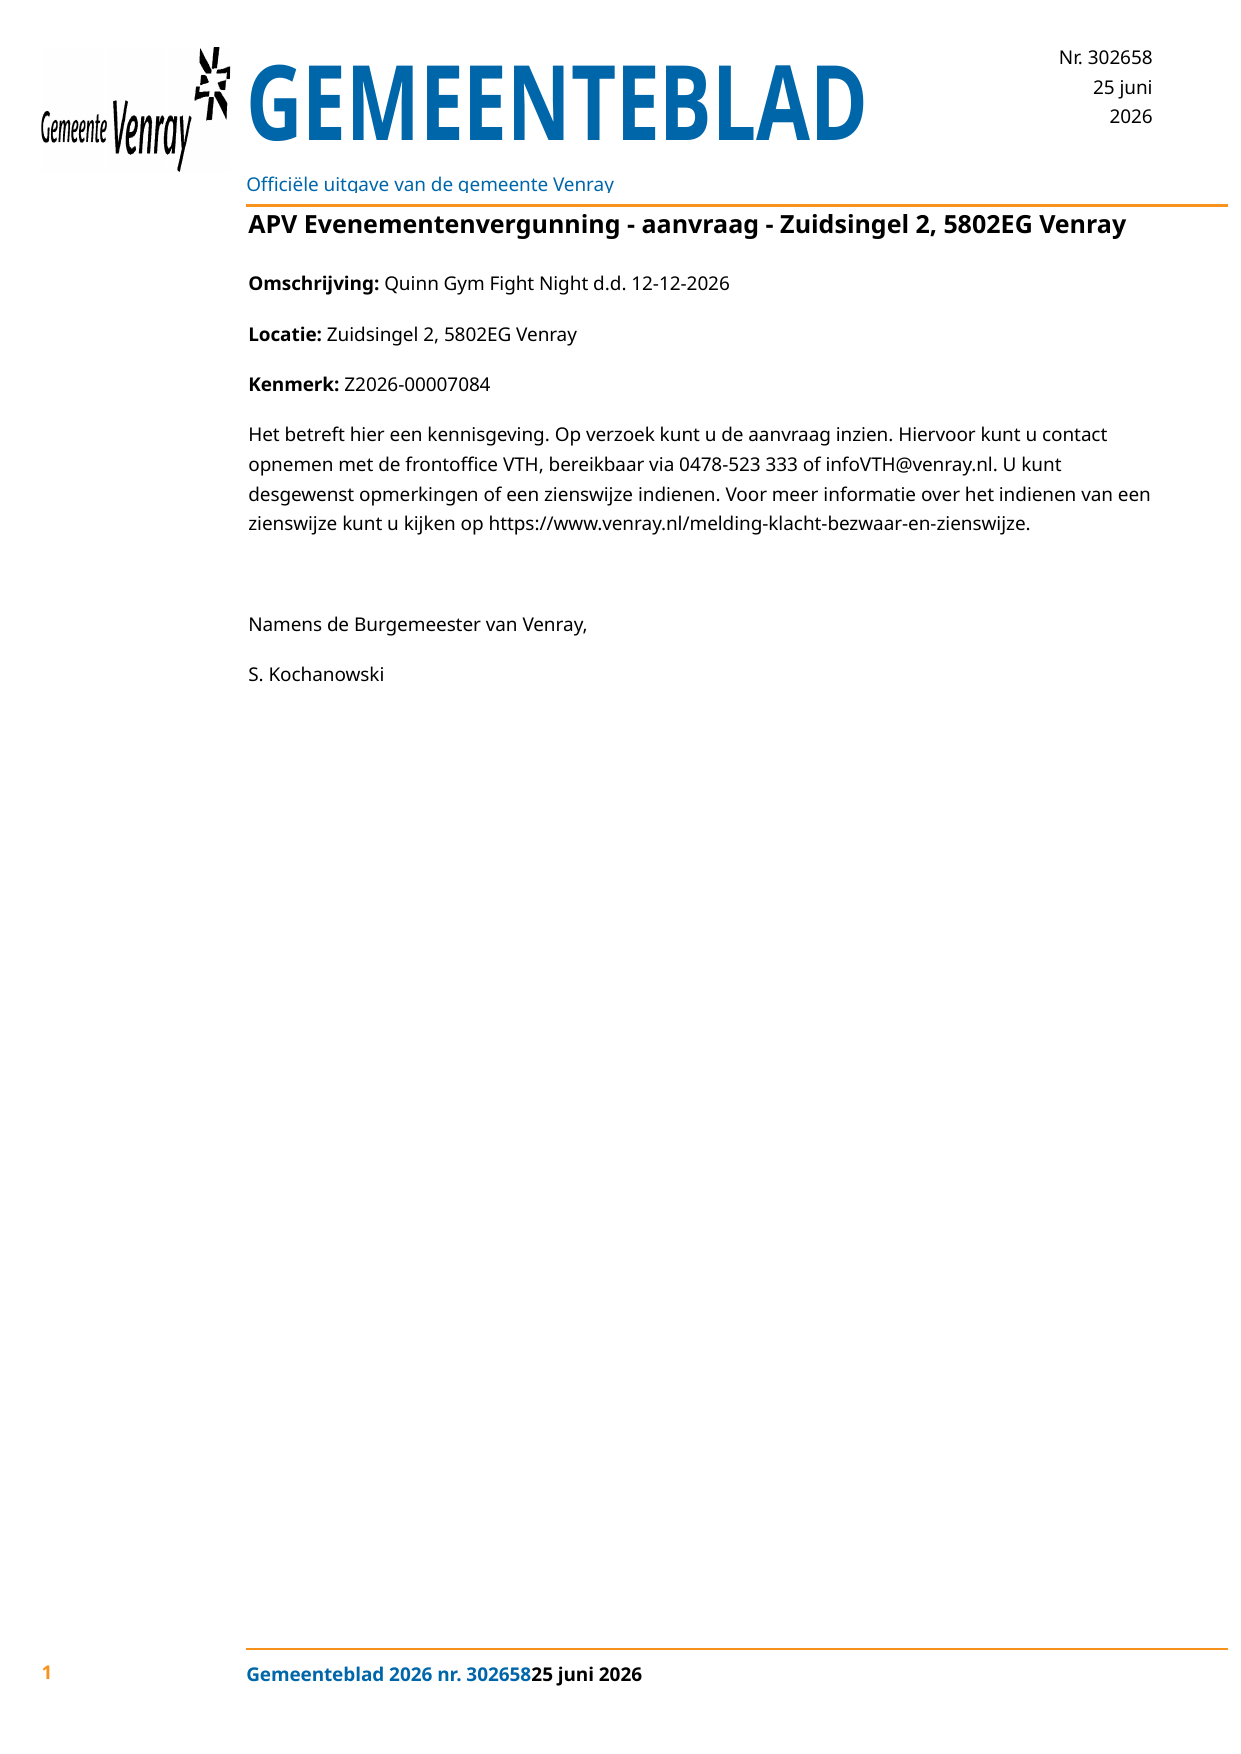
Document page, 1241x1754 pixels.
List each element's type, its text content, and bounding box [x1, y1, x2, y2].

text Namens de Burgemeester van Venray, [248, 611, 1152, 637]
text APV Evenementenvergunning - aanvraag - Zuidsingel 2, 5802EG Venray [248, 207, 1152, 241]
text S. Kochanowski [248, 662, 1152, 687]
text Locatie: Zuidsingel 2, 5802EG Venray [248, 321, 1152, 346]
text Omschrijving: Quinn Gym Fight Night d.d. 12-12-2026 [248, 270, 1152, 296]
text Kenmerk: Z2026-00007084 [248, 371, 1152, 397]
picture [41, 47, 231, 172]
text Het betreft hier een kennisgeving. Op verzoek kunt u de aanvraag inzien. Hiervoor kunt u contact opnemen met de frontoffice VTH, bereikbaar via 0478-523 333 of infoVTH@venray.nl. U kunt desgewenst opmerkingen of een zienswijze indienen. Voor meer informatie over het indienen van een zienswijze kunt u kijken op https://www.venray.nl/melding-klacht-bezwaar-en-zienswijze. [248, 422, 1152, 536]
